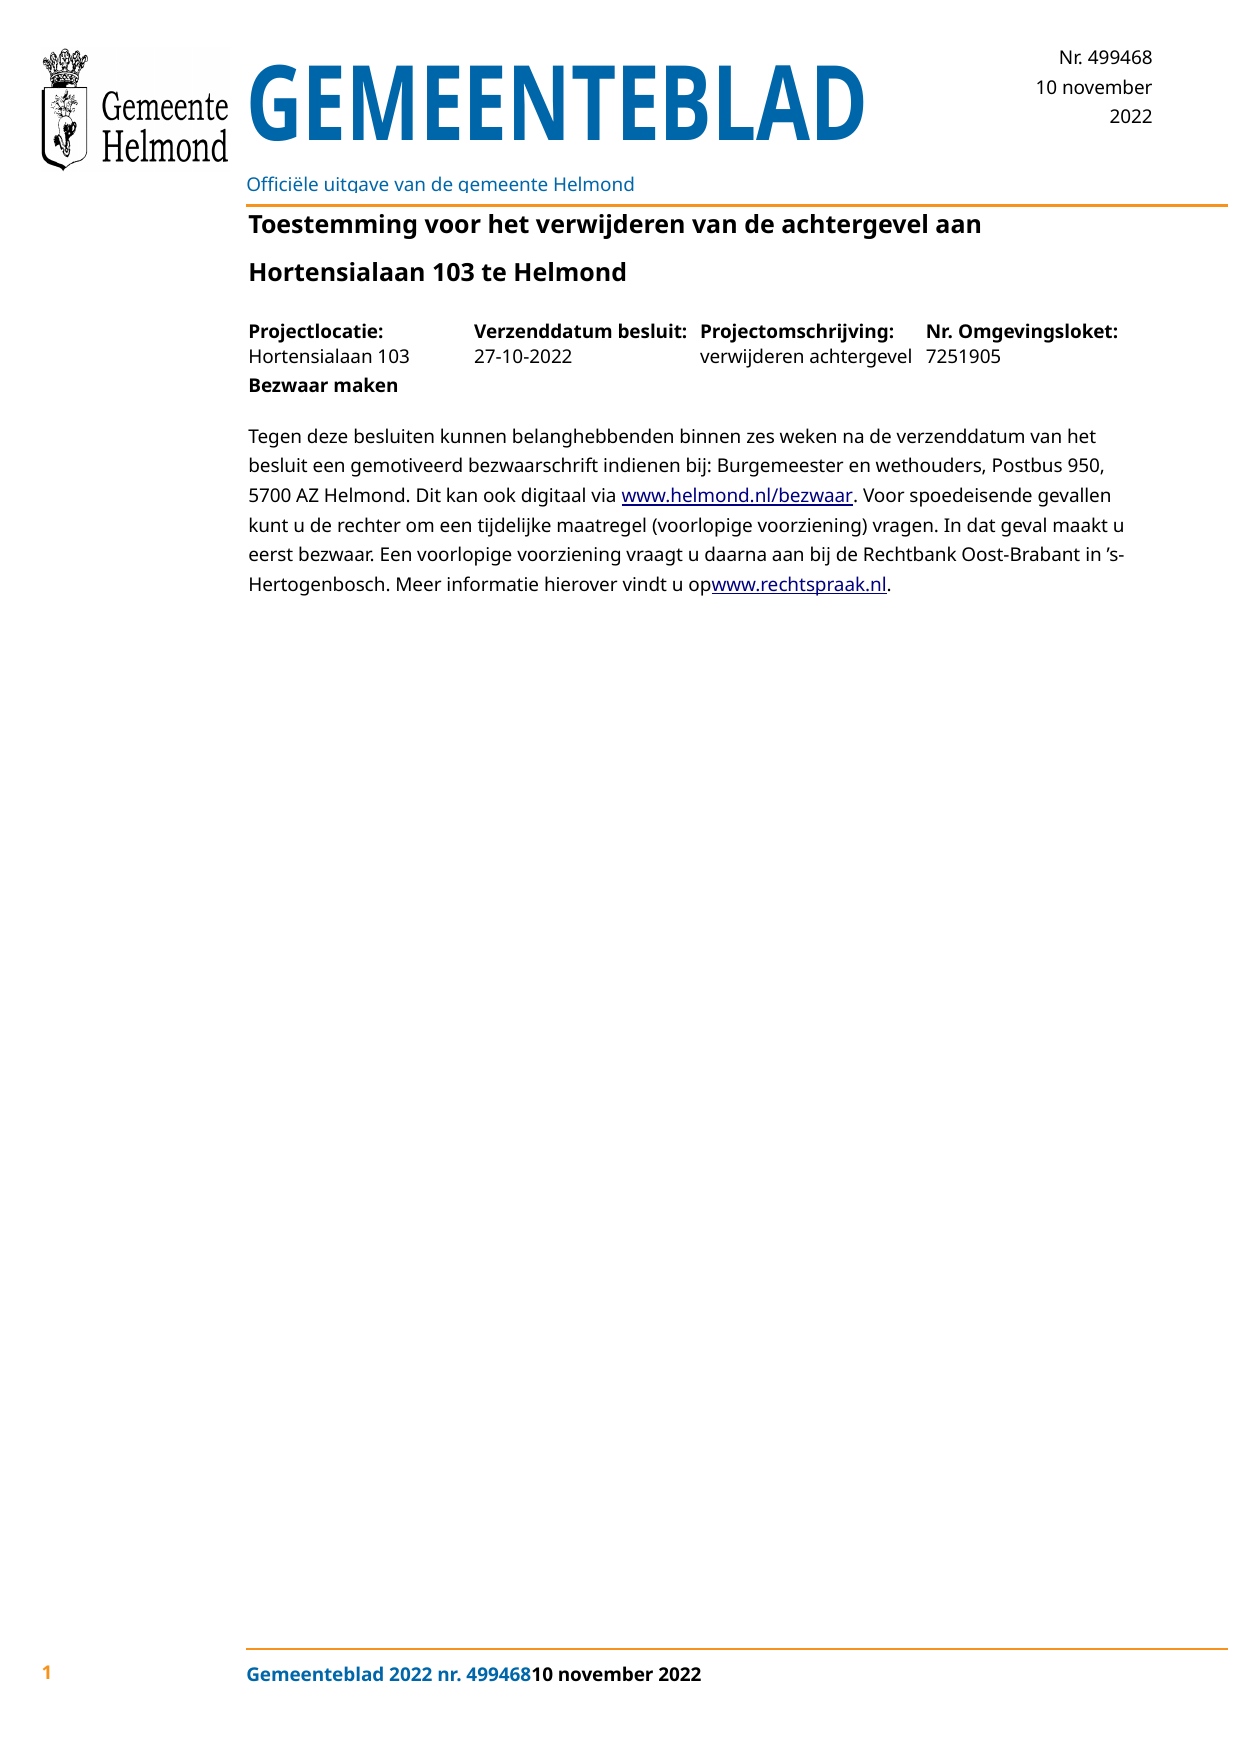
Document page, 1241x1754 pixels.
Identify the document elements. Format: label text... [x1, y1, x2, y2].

table_cell 27-10-2022 [474, 344, 700, 369]
text Bezwaar maken [248, 373, 1152, 398]
table_header Verzenddatum besluit: [474, 318, 700, 344]
table_cell Hortensialaan 103 [248, 344, 474, 369]
table_cell verwijderen achtergevel [700, 344, 926, 369]
picture [41, 47, 231, 172]
table_header Projectomschrijving: [700, 318, 926, 344]
table_header Nr. Omgevingsloket: [926, 318, 1152, 344]
text Toestemming voor het verwijderen van de achtergevel aan Hortensialaan 103 te Helmond [248, 207, 1152, 288]
table_header Projectlocatie: [248, 318, 474, 344]
table_cell 7251905 [926, 344, 1152, 369]
text Tegen deze besluiten kunnen belanghebbenden binnen zes weken na de verzenddatum van het besluit een gemotiveerd bezwaarschrift indienen bij: Burgemeester en wethouders, Postbus 950, 5700 AZ Helmond. Dit kan ook digitaal via www.helmond.nl/bezwaar. Voor spoedeisende gevallen kunt u de rechter om een tijdelijke maatregel (voorlopige voorziening) vragen. In dat geval maakt u eerst bezwaar. Een voorlopige voorziening vraagt u daarna aan bij de Rechtbank Oost-Brabant in ’s-Hertogenbosch. Meer informatie hierover vindt u opwww.rechtspraak.nl. [248, 423, 1152, 597]
